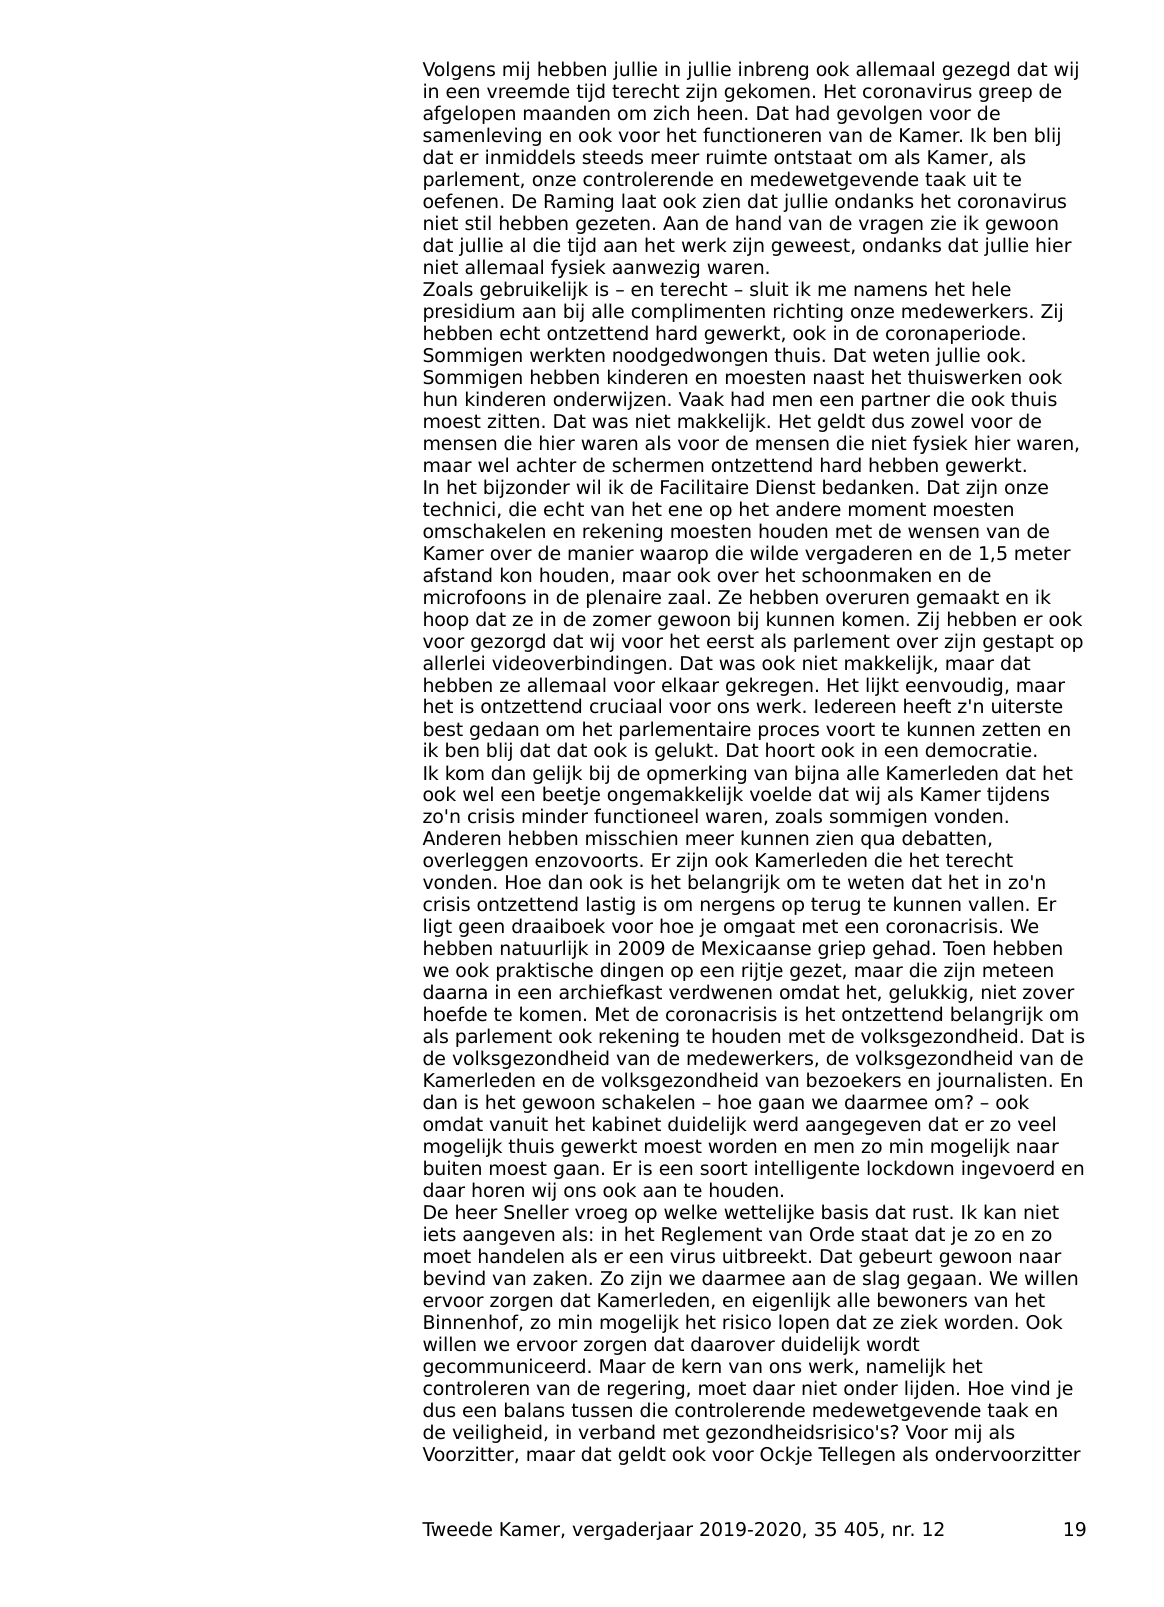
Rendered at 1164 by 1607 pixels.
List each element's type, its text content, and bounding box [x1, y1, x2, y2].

text De heer Sneller vroeg op welke wettelijke basis dat rust. Ik kan niet iets aangeven als: in het Reglement van Orde staat dat je zo en zo moet handelen als er een virus uitbreekt. Dat gebeurt gewoon naar bevind van zaken. Zo zijn we daarmee aan de slag gegaan. We willen ervoor zorgen dat Kamerleden, en eigenlijk alle bewoners van het Binnenhof, zo min mogelijk het risico lopen dat ze ziek worden. Ook willen we ervoor zorgen dat daarover duidelijk wordt gecommuniceerd. Maar de kern van ons werk, namelijk het controleren van de regering, moet daar niet onder lijden. Hoe vind je dus een balans tussen die controlerende medewetgevende taak en de veiligheid, in verband met gezondheidsrisico's? Voor mij als Voorzitter, maar dat geldt ook voor Ockje Tellegen als ondervoorzitter [422, 1202, 1087, 1466]
text In het bijzonder wil ik de Facilitaire Dienst bedanken. Dat zijn onze technici, die echt van het ene op het andere moment moesten omschakelen en rekening moesten houden met de wensen van de Kamer over de manier waarop die wilde vergaderen en de 1,5 meter afstand kon houden, maar ook over het schoonmaken en de microfoons in de plenaire zaal. Ze hebben overuren gemaakt en ik hoop dat ze in de zomer gewoon bij kunnen komen. Zij hebben er ook voor gezorgd dat wij voor het eerst als parlement over zijn gestapt op allerlei videoverbindingen. Dat was ook niet makkelijk, maar dat hebben ze allemaal voor elkaar gekregen. Het lijkt eenvoudig, maar het is ontzettend cruciaal voor ons werk. Iedereen heeft z'n uiterste best gedaan om het parlementaire proces voort te kunnen zetten en ik ben blij dat dat ook is gelukt. Dat hoort ook in een democratie. [422, 477, 1087, 762]
text Ik kom dan gelijk bij de opmerking van bijna alle Kamerleden dat het ook wel een beetje ongemakkelijk voelde dat wij als Kamer tijdens zo'n crisis minder functioneel waren, zoals sommigen vonden. Anderen hebben misschien meer kunnen zien qua debatten, overleggen enzovoorts. Er zijn ook Kamerleden die het terecht vonden. Hoe dan ook is het belangrijk om te weten dat het in zo'n crisis ontzettend lastig is om nergens op terug te kunnen vallen. Er ligt geen draaiboek voor hoe je omgaat met een coronacrisis. We hebben natuurlijk in 2009 de Mexicaanse griep gehad. Toen hebben we ook praktische dingen op een rijtje gezet, maar die zijn meteen daarna in een archiefkast verdwenen omdat het, gelukkig, niet zover hoefde te komen. Met de coronacrisis is het ontzettend belangrijk om als parlement ook rekening te houden met de volksgezondheid. Dat is de volksgezondheid van de medewerkers, de volksgezondheid van de Kamerleden en de volksgezondheid van bezoekers en journalisten. En dan is het gewoon schakelen – hoe gaan we daarmee om? – ook omdat vanuit het kabinet duidelijk werd aangegeven dat er zo veel mogelijk thuis gewerkt moest worden en men zo min mogelijk naar buiten moest gaan. Er is een soort intelligente lockdown ingevoerd en daar horen wij ons ook aan te houden. [422, 762, 1087, 1202]
text Zoals gebruikelijk is – en terecht – sluit ik me namens het hele presidium aan bij alle complimenten richting onze medewerkers. Zij hebben echt ontzettend hard gewerkt, ook in de coronaperiode. Sommigen werkten noodgedwongen thuis. Dat weten jullie ook. Sommigen hebben kinderen en moesten naast het thuiswerken ook hun kinderen onderwijzen. Vaak had men een partner die ook thuis moest zitten. Dat was niet makkelijk. Het geldt dus zowel voor de mensen die hier waren als voor de mensen die niet fysiek hier waren, maar wel achter de schermen ontzettend hard hebben gewerkt. [422, 279, 1087, 477]
text Volgens mij hebben jullie in jullie inbreng ook allemaal gezegd dat wij in een vreemde tijd terecht zijn gekomen. Het coronavirus greep de afgelopen maanden om zich heen. Dat had gevolgen voor de samenleving en ook voor het functioneren van de Kamer. Ik ben blij dat er inmiddels steeds meer ruimte ontstaat om als Kamer, als parlement, onze controlerende en medewetgevende taak uit te oefenen. De Raming laat ook zien dat jullie ondanks het coronavirus niet stil hebben gezeten. Aan de hand van de vragen zie ik gewoon dat jullie al die tijd aan het werk zijn geweest, ondanks dat jullie hier niet allemaal fysiek aanwezig waren. [422, 59, 1087, 279]
